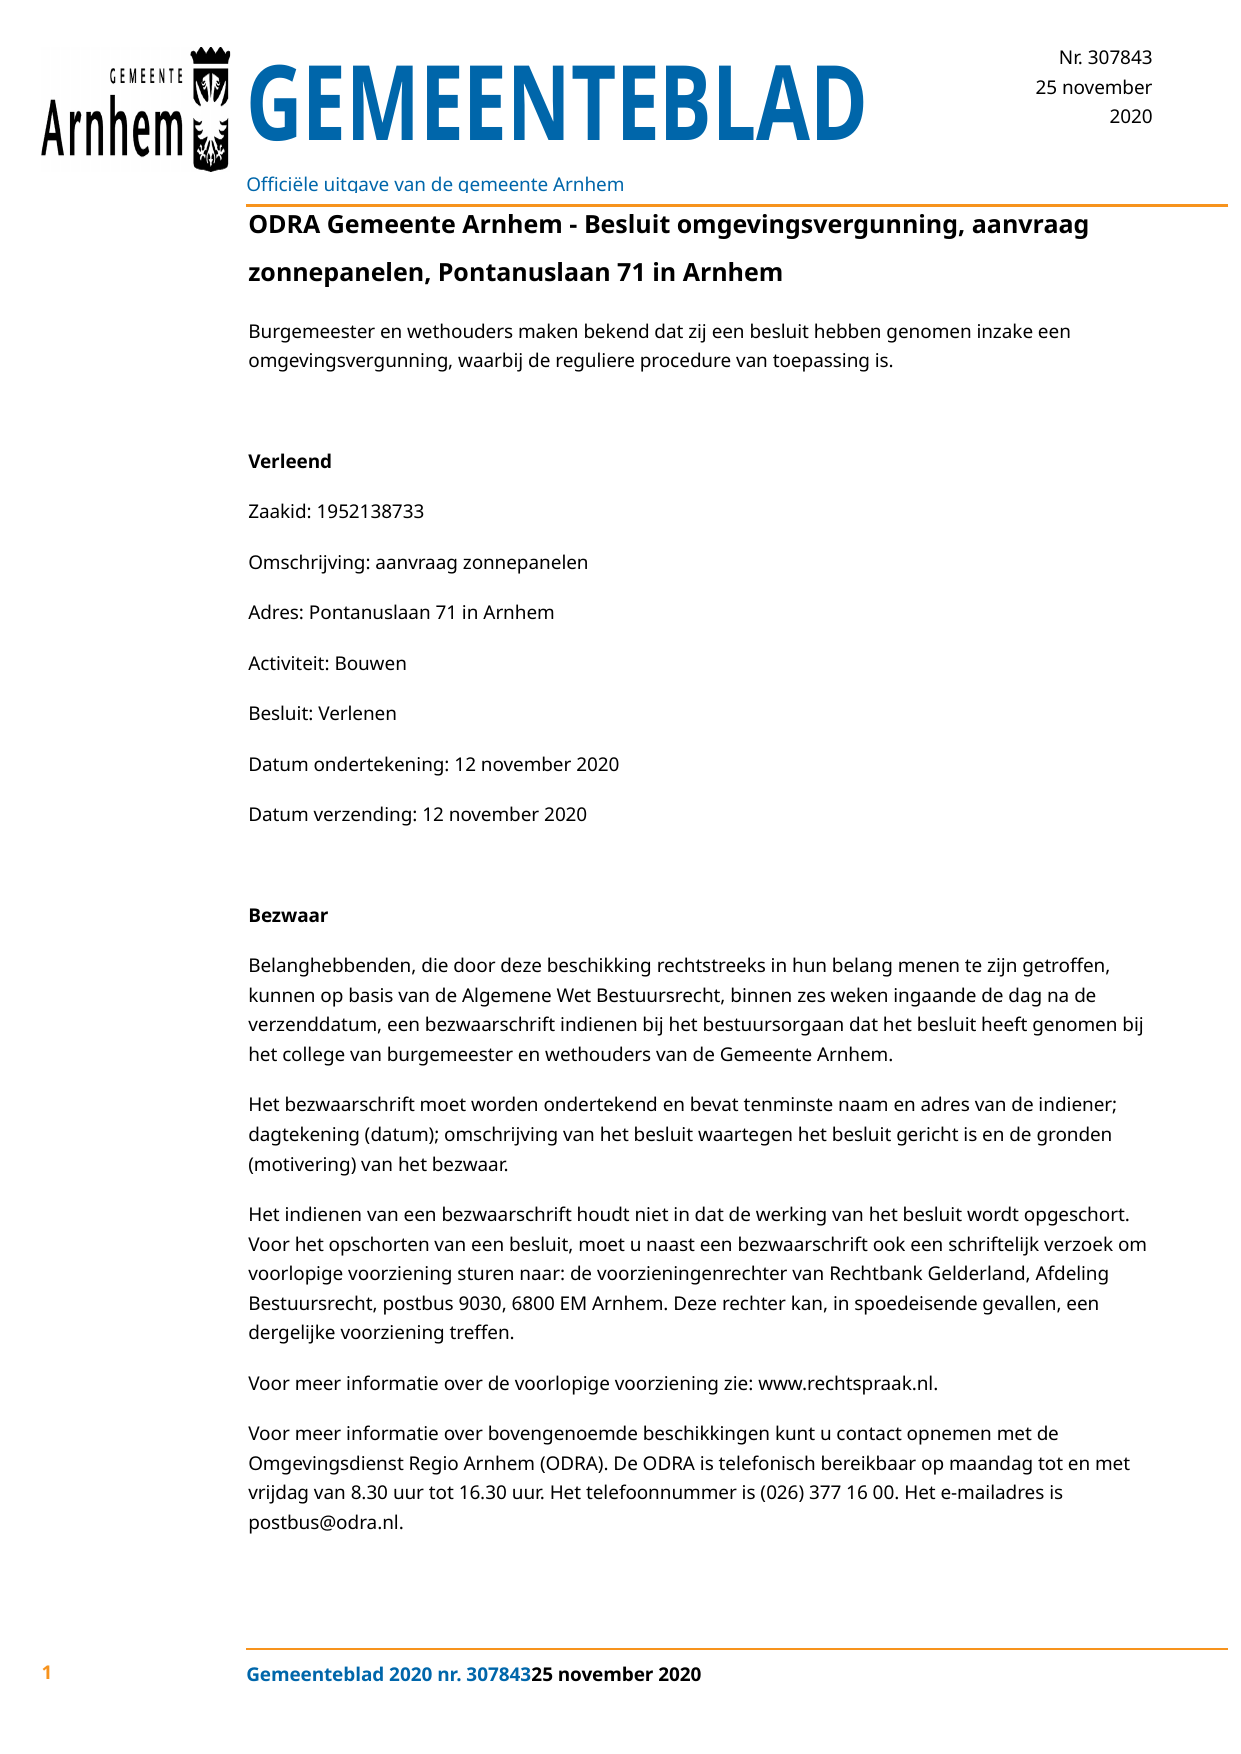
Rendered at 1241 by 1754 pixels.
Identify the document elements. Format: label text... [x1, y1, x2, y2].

text Zaakid: 1952138733 [248, 499, 1152, 524]
text Activiteit: Bouwen [248, 650, 1152, 676]
text Bezwaar [248, 902, 1152, 928]
text Het bezwaarschrift moet worden ondertekend en bevat tenminste naam en adres van de indiener; dagtekening (datum); omschrijving van het besluit waartegen het besluit gericht is en de gronden (motivering) van het bezwaar. [248, 1092, 1152, 1177]
picture [41, 47, 231, 172]
text Adres: Pontanuslaan 71 in Arnhem [248, 599, 1152, 625]
text Omschrijving: aanvraag zonnepanelen [248, 549, 1152, 575]
text Belanghebbenden, die door deze beschikking rechtstreeks in hun belang menen te zijn getroffen, kunnen op basis van de Algemene Wet Bestuursrecht, binnen zes weken ingaande de dag na de verzenddatum, een bezwaarschrift indienen bij het bestuursorgaan dat het besluit heeft genomen bij het college van burgemeester en wethouders van de Gemeente Arnhem. [248, 952, 1152, 1067]
text Datum ondertekening: 12 november 2020 [248, 751, 1152, 777]
text Besluit: Verlenen [248, 700, 1152, 726]
text Verleend [248, 448, 1152, 474]
text ODRA Gemeente Arnhem - Besluit omgevingsvergunning, aanvraag zonnepanelen, Pontanuslaan 71 in Arnhem [248, 207, 1152, 288]
text Burgemeester en wethouders maken bekend dat zij een besluit hebben genomen inzake een omgevingsvergunning, waarbij de reguliere procedure van toepassing is. [248, 318, 1152, 373]
text Het indienen van een bezwaarschrift houdt niet in dat de werking van het besluit wordt opgeschort. Voor het opschorten van een besluit, moet u naast een bezwaarschrift ook een schriftelijk verzoek om voorlopige voorziening sturen naar: de voorzieningenrechter van Rechtbank Gelderland, Afdeling Bestuursrecht, postbus 9030, 6800 EM Arnhem. Deze rechter kan, in spoedeisende gevallen, een dergelijke voorziening treffen. [248, 1201, 1152, 1345]
text Datum verzending: 12 november 2020 [248, 801, 1152, 827]
text Voor meer informatie over bovengenoemde beschikkingen kunt u contact opnemen met de Omgevingsdienst Regio Arnhem (ODRA). De ODRA is telefonisch bereikbaar op maandag tot en met vrijdag van 8.30 uur tot 16.30 uur. Het telefoonnummer is (026) 377 16 00. Het e-mailadres is postbus@odra.nl. [248, 1420, 1152, 1535]
text Voor meer informatie over de voorlopige voorziening zie: www.rechtspraak.nl. [248, 1370, 1152, 1396]
